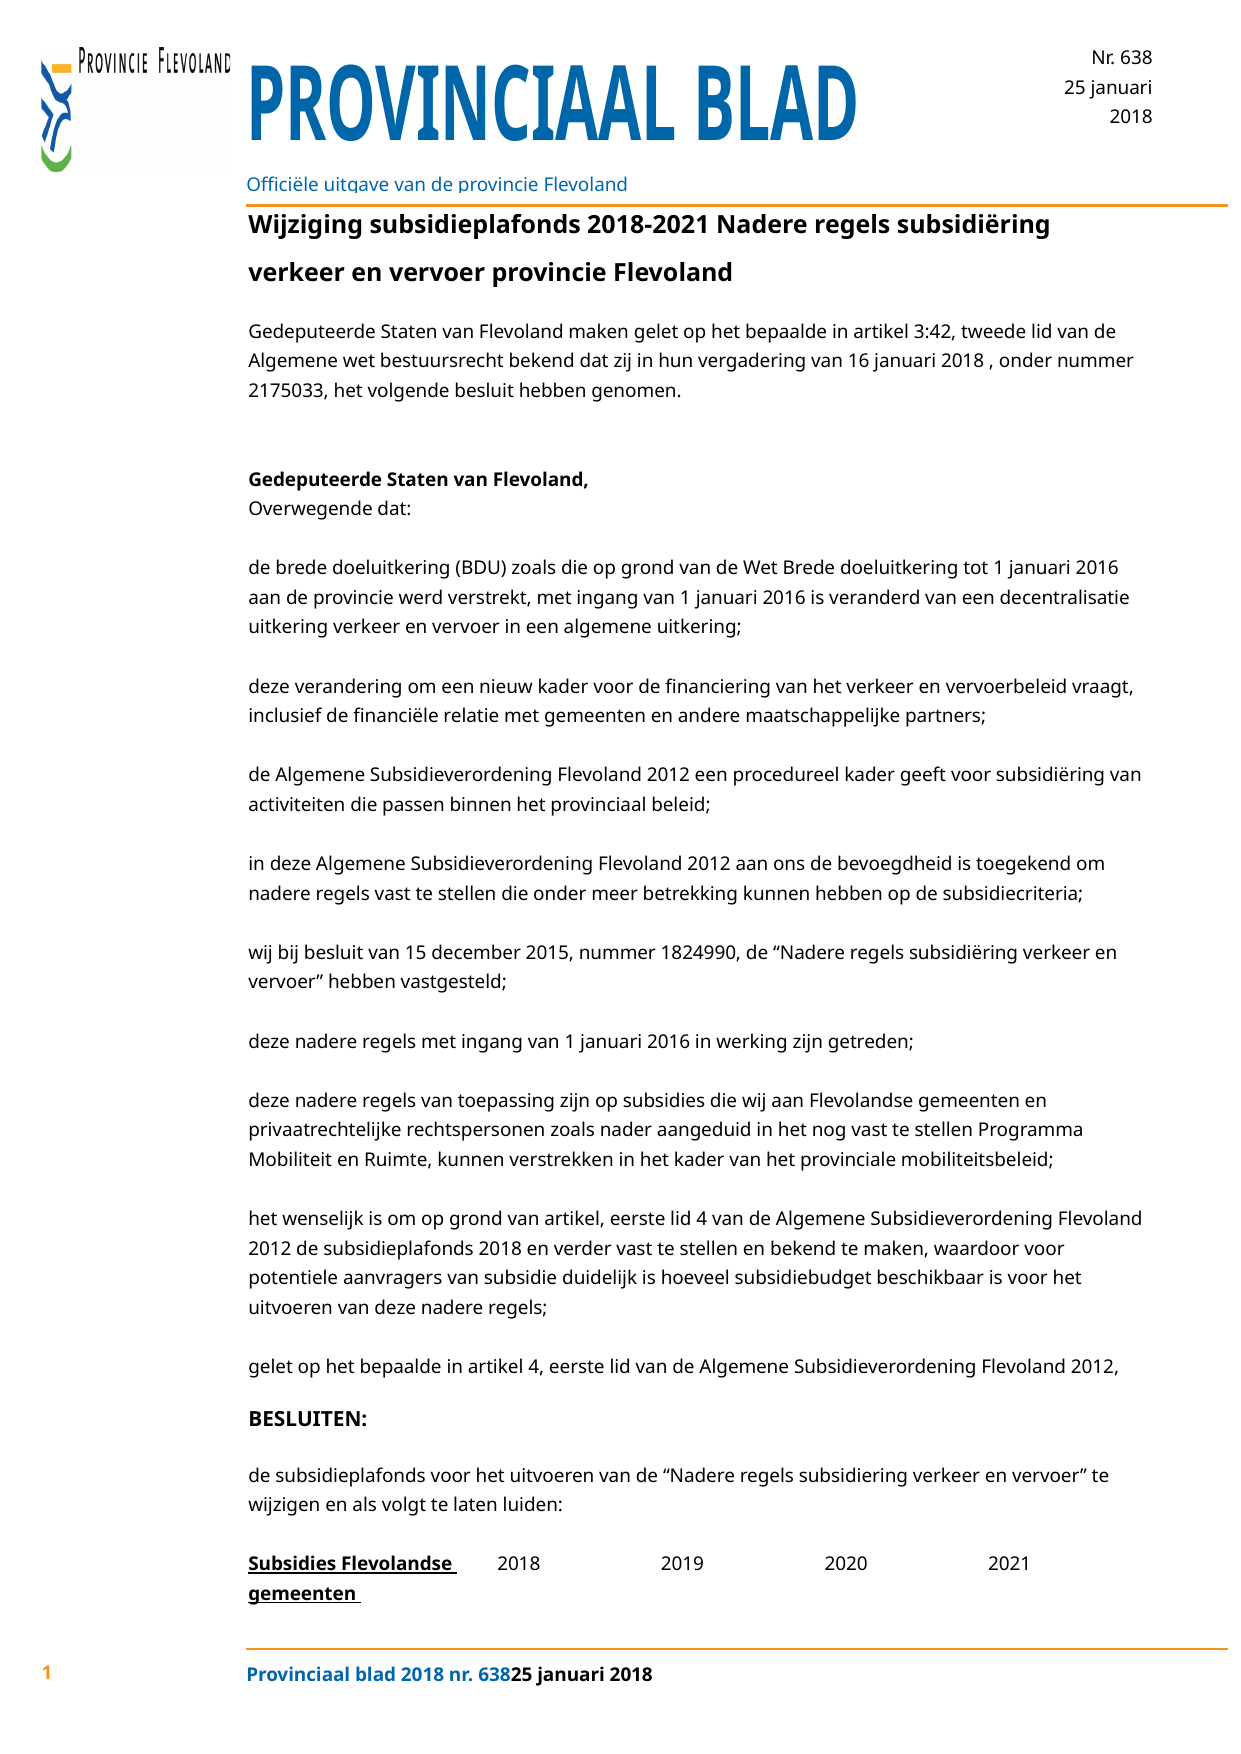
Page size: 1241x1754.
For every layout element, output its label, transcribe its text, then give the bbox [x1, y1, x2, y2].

text deze nadere regels met ingang van 1 januari 2016 in werking zijn getreden; [248, 1028, 1152, 1054]
text BESLUITEN: [248, 1404, 1152, 1432]
table_header 2018 [497, 1551, 661, 1606]
text deze nadere regels van toepassing zijn op subsidies die wij aan Flevolandse gemeenten en privaatrechtelijke rechtspersonen zoals nader aangeduid in het nog vast te stellen Programma Mobiliteit en Ruimte, kunnen verstrekken in het kader van het provinciale mobiliteitsbeleid; [248, 1087, 1152, 1172]
table_header Subsidies Flevolandse gemeenten [248, 1551, 497, 1606]
text de subsidieplafonds voor het uitvoeren van de “Nadere regels subsidiering verkeer en vervoer” te wijzigen en als volgt te laten luiden: [248, 1462, 1152, 1517]
text de brede doeluitkering (BDU) zoals die op grond van de Wet Brede doeluitkering tot 1 januari 2016 aan de provincie werd verstrekt, met ingang van 1 januari 2016 is veranderd van een decentralisatie uitkering verkeer en vervoer in een algemene uitkering; [248, 554, 1152, 639]
text Gedeputeerde Staten van Flevoland, [248, 466, 1152, 492]
table_header 2019 [661, 1551, 824, 1606]
text het wenselijk is om op grond van artikel, eerste lid 4 van de Algemene Subsidieverordening Flevoland 2012 de subsidieplafonds 2018 en verder vast te stellen en bekend te maken, waardoor voor potentiele aanvragers van subsidie duidelijk is hoeveel subsidiebudget beschikbaar is voor het uitvoeren van deze nadere regels; [248, 1205, 1152, 1320]
picture [41, 47, 231, 172]
text deze verandering om een nieuw kader voor de financiering van het verkeer en vervoerbeleid vraagt, inclusief de financiële relatie met gemeenten en andere maatschappelijke partners; [248, 673, 1152, 728]
text de Algemene Subsidieverordening Flevoland 2012 een procedureel kader geeft voor subsidiëring van activiteiten die passen binnen het provinciaal beleid; [248, 762, 1152, 817]
table_header 2021 [988, 1551, 1152, 1606]
text wij bij besluit van 15 december 2015, nummer 1824990, de “Nadere regels subsidiëring verkeer en vervoer” hebben vastgesteld; [248, 939, 1152, 994]
text Overwegende dat: [248, 495, 1152, 521]
text in deze Algemene Subsidieverordening Flevoland 2012 aan ons de bevoegdheid is toegekend om nadere regels vast te stellen die onder meer betrekking kunnen hebben op de subsidiecriteria; [248, 850, 1152, 906]
text gelet op het bepaalde in artikel 4, eerste lid van de Algemene Subsidieverordening Flevoland 2012, [248, 1353, 1152, 1379]
text Wijziging subsidieplafonds 2018-2021 Nadere regels subsidiëring verkeer en vervoer provincie Flevoland [248, 207, 1152, 288]
table_header 2020 [824, 1551, 988, 1606]
text Gedeputeerde Staten van Flevoland maken gelet op het bepaalde in artikel 3:42, tweede lid van de Algemene wet bestuursrecht bekend dat zij in hun vergadering van 16 januari 2018 , onder nummer 2175033, het volgende besluit hebben genomen. [248, 318, 1152, 403]
